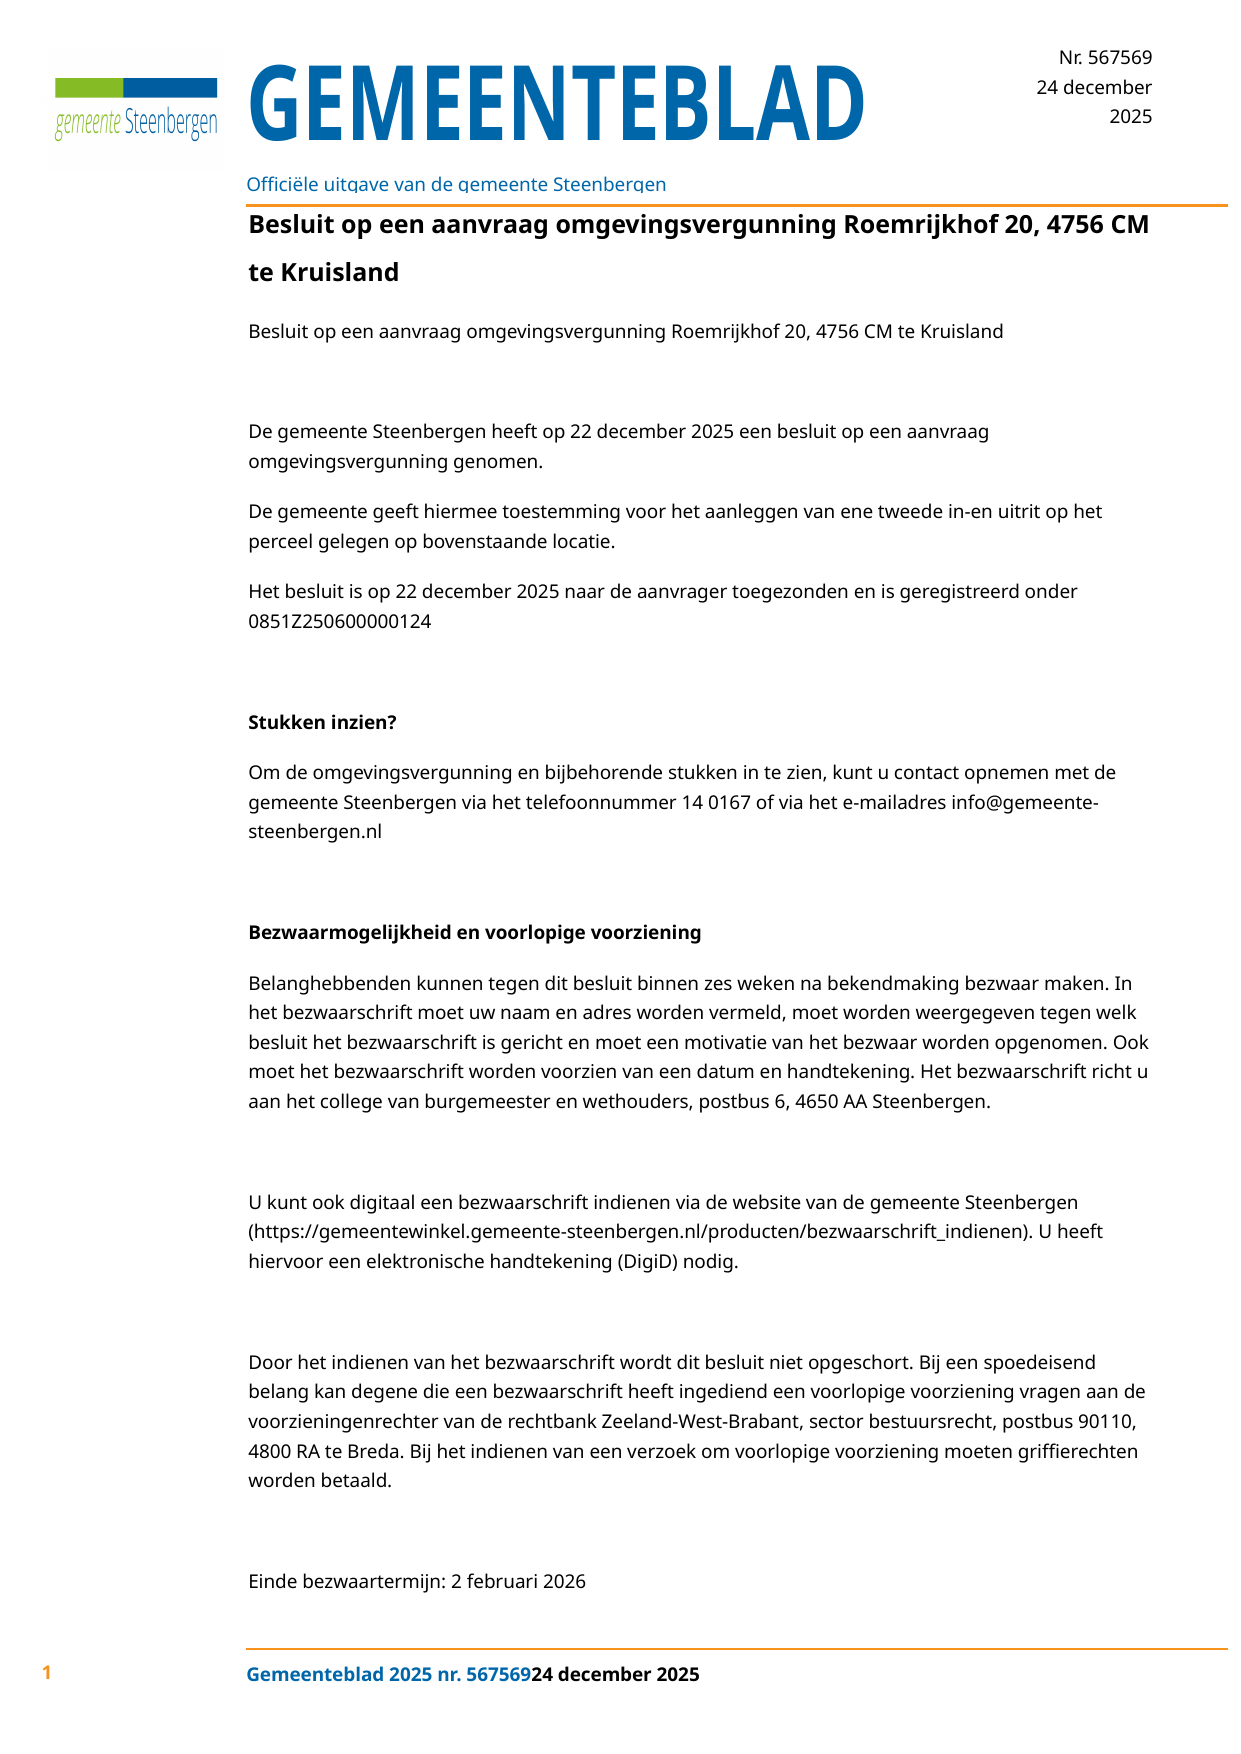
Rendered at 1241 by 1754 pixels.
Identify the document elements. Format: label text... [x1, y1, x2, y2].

text Besluit op een aanvraag omgevingsvergunning Roemrijkhof 20, 4756 CM te Kruisland [248, 318, 1152, 344]
text Het besluit is op 22 december 2025 naar de aanvrager toegezonden en is geregistreerd onder 0851Z250600000124 [248, 579, 1152, 634]
text Besluit op een aanvraag omgevingsvergunning Roemrijkhof 20, 4756 CM te Kruisland [248, 207, 1152, 288]
text Bezwaarmogelijkheid en voorlopige voorziening [248, 919, 1152, 945]
text De gemeente geeft hiermee toestemming voor het aanleggen van ene tweede in-en uitrit op het perceel gelegen op bovenstaande locatie. [248, 499, 1152, 554]
text U kunt ook digitaal een bezwaarschrift indienen via de website van de gemeente Steenbergen (https://gemeentewinkel.gemeente-steenbergen.nl/producten/bezwaarschrift_indienen). U heeft hiervoor een elektronische handtekening (DigiD) nodig. [248, 1189, 1152, 1274]
text Einde bezwaartermijn: 2 februari 2026 [248, 1568, 1152, 1594]
text De gemeente Steenbergen heeft op 22 december 2025 een besluit op een aanvraag omgevingsvergunning genomen. [248, 419, 1152, 474]
text Belanghebbenden kunnen tegen dit besluit binnen zes weken na bekendmaking bezwaar maken. In het bezwaarschrift moet uw naam en adres worden vermeld, moet worden weergegeven tegen welk besluit het bezwaarschrift is gericht en moet een motivatie van het bezwaar worden opgenomen. Ook moet het bezwaarschrift worden voorzien van een datum en handtekening. Het bezwaarschrift richt u aan het college van burgemeester en wethouders, postbus 6, 4650 AA Steenbergen. [248, 970, 1152, 1114]
text Door het indienen van het bezwaarschrift wordt dit besluit niet opgeschort. Bij een spoedeisend belang kan degene die een bezwaarschrift heeft ingediend een voorlopige voorziening vragen aan de voorzieningenrechter van de rechtbank Zeeland-West-Brabant, sector bestuursrecht, postbus 90110, 4800 RA te Breda. Bij het indienen van een verzoek om voorlopige voorziening moeten griffierechten worden betaald. [248, 1349, 1152, 1493]
text Om de omgevingsvergunning en bijbehorende stukken in te zien, kunt u contact opnemen met de gemeente Steenbergen via het telefoonnummer 14 0167 of via het e-mailadres info@gemeente-steenbergen.nl [248, 759, 1152, 844]
text Stukken inzien? [248, 709, 1152, 735]
picture [41, 47, 231, 172]
